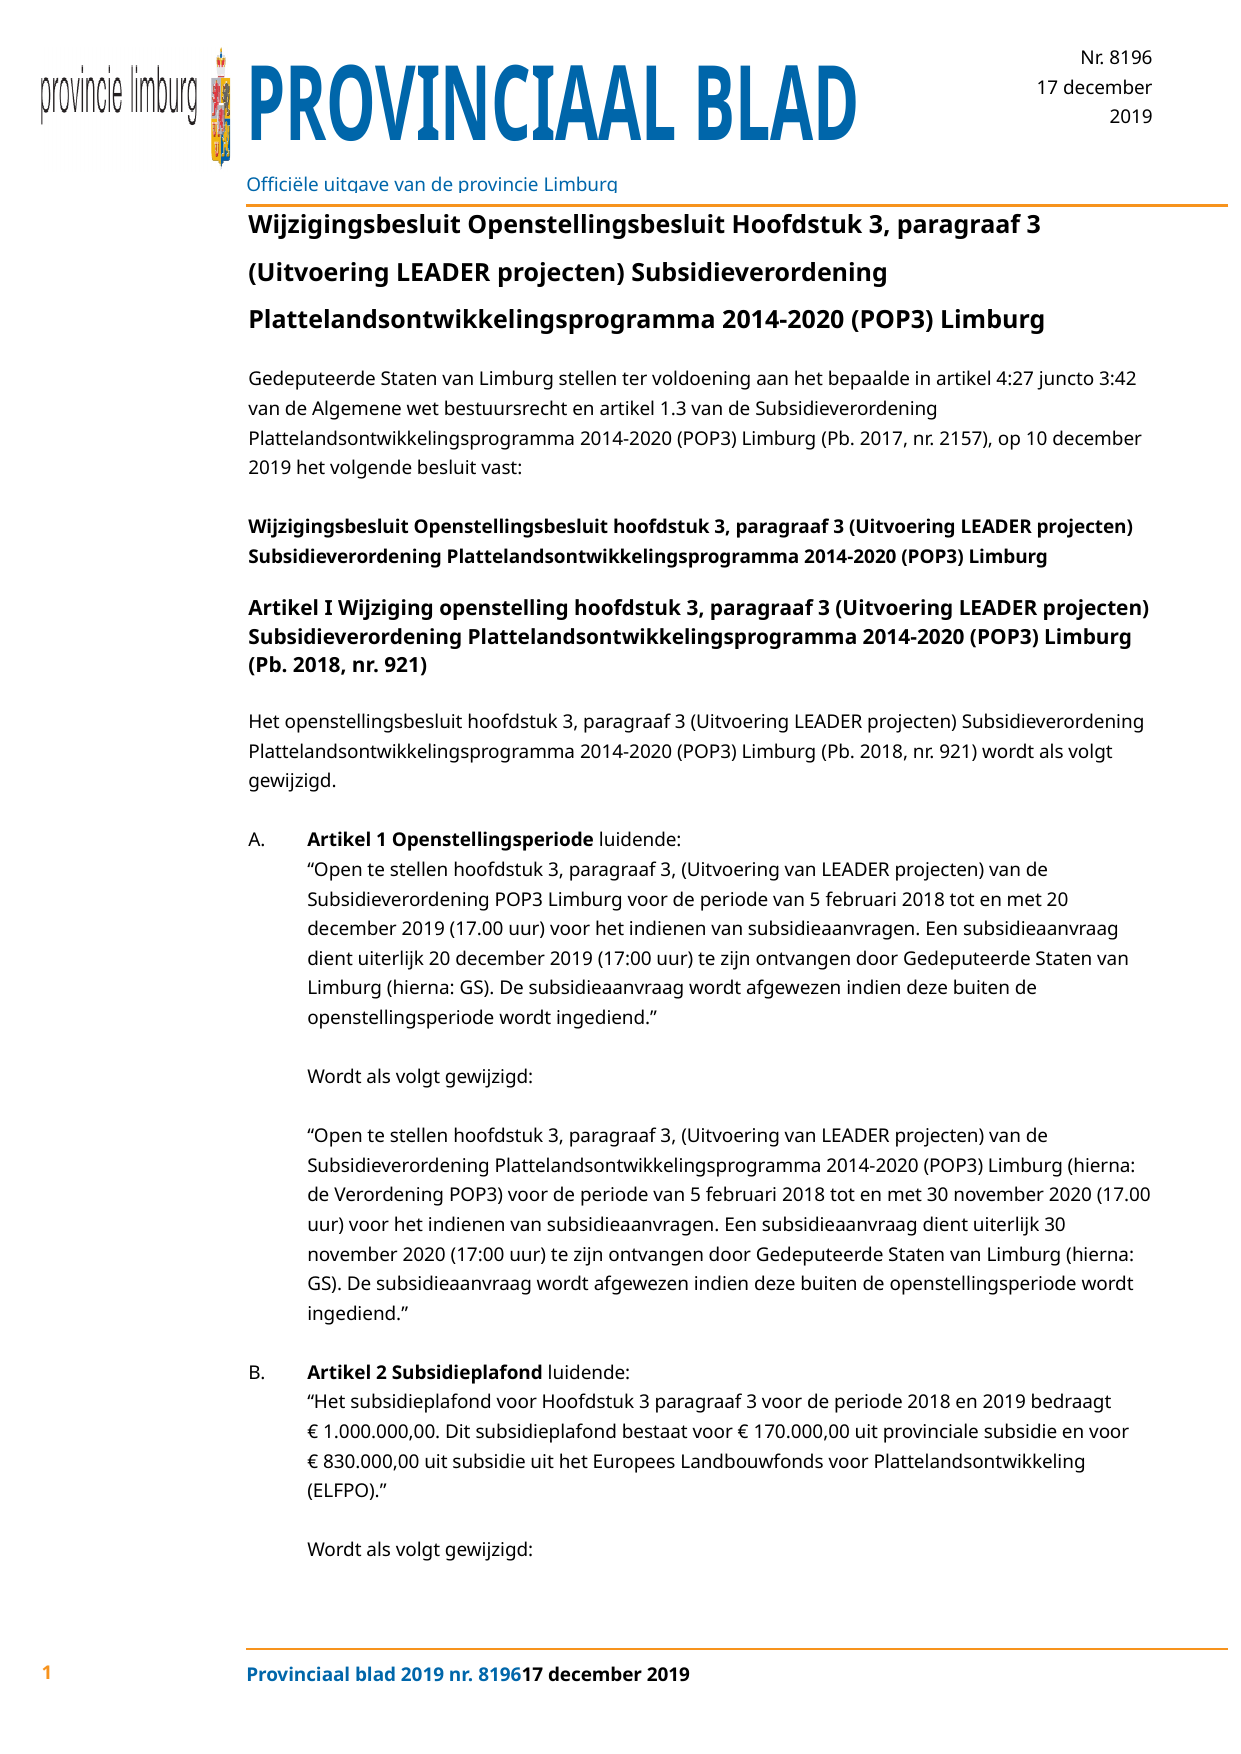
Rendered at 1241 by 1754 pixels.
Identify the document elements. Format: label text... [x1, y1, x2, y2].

text Gedeputeerde Staten van Limburg stellen ter voldoening aan het bepaalde in artikel 4:27 juncto 3:42 van de Algemene wet bestuursrecht en artikel 1.3 van de Subsidieverordening Plattelandsontwikkelingsprogramma 2014-2020 (POP3) Limburg (Pb. 2017, nr. 2157), op 10 december 2019 het volgende besluit vast: [248, 366, 1152, 480]
list Wordt als volgt gewijzigd: [248, 1063, 1152, 1089]
text Wijzigingsbesluit Openstellingsbesluit hoofdstuk 3, paragraaf 3 (Uitvoering LEADER projecten) Subsidieverordening Plattelandsontwikkelingsprogramma 2014-2020 (POP3) Limburg [248, 513, 1152, 569]
list Wordt als volgt gewijzigd: [248, 1537, 1152, 1562]
text Wijzigingsbesluit Openstellingsbesluit Hoofdstuk 3, paragraaf 3 (Uitvoering LEADER projecten) Subsidieverordening Plattelandsontwikkelingsprogramma 2014-2020 (POP3) Limburg [248, 207, 1152, 336]
list “Open te stellen hoofdstuk 3, paragraaf 3, (Uitvoering van LEADER projecten) van de Subsidieverordening POP3 Limburg voor de periode van 5 februari 2018 tot en met 20 december 2019 (17.00 uur) voor het indienen van subsidieaanvragen. Een subsidieaanvraag dient uiterlijk 20 december 2019 (17:00 uur) te zijn ontvangen door Gedeputeerde Staten van Limburg (hierna: GS). De subsidieaanvraag wordt afgewezen indien deze buiten de openstellingsperiode wordt ingediend.” [248, 856, 1152, 1030]
text Artikel I Wijziging openstelling hoofdstuk 3, paragraaf 3 (Uitvoering LEADER projecten) Subsidieverordening Plattelandsontwikkelingsprogramma 2014-2020 (POP3) Limburg (Pb. 2018, nr. 921) [248, 593, 1152, 679]
text Het openstellingsbesluit hoofdstuk 3, paragraaf 3 (Uitvoering LEADER projecten) Subsidieverordening Plattelandsontwikkelingsprogramma 2014-2020 (POP3) Limburg (Pb. 2018, nr. 921) wordt als volgt gewijzigd. [248, 708, 1152, 793]
list Artikel 1 Openstellingsperiode luidende: [248, 827, 1152, 852]
list “Het subsidieplafond voor Hoofdstuk 3 paragraaf 3 voor de periode 2018 en 2019 bedraagt € 1.000.000,00. Dit subsidieplafond bestaat voor € 170.000,00 uit provinciale subsidie en voor € 830.000,00 uit subsidie uit het Europees Landbouwfonds voor Plattelandsontwikkeling (ELFPO).” [248, 1389, 1152, 1503]
list Artikel 2 Subsidieplafond luidende: [248, 1359, 1152, 1385]
picture [41, 47, 231, 172]
list “Open te stellen hoofdstuk 3, paragraaf 3, (Uitvoering van LEADER projecten) van de Subsidieverordening Plattelandsontwikkelingsprogramma 2014-2020 (POP3) Limburg (hierna: de Verordening POP3) voor de periode van 5 februari 2018 tot en met 30 november 2020 (17.00 uur) voor het indienen van subsidieaanvragen. Een subsidieaanvraag dient uiterlijk 30 november 2020 (17:00 uur) te zijn ontvangen door Gedeputeerde Staten van Limburg (hierna: GS). De subsidieaanvraag wordt afgewezen indien deze buiten de openstellingsperiode wordt ingediend.” [248, 1122, 1152, 1326]
